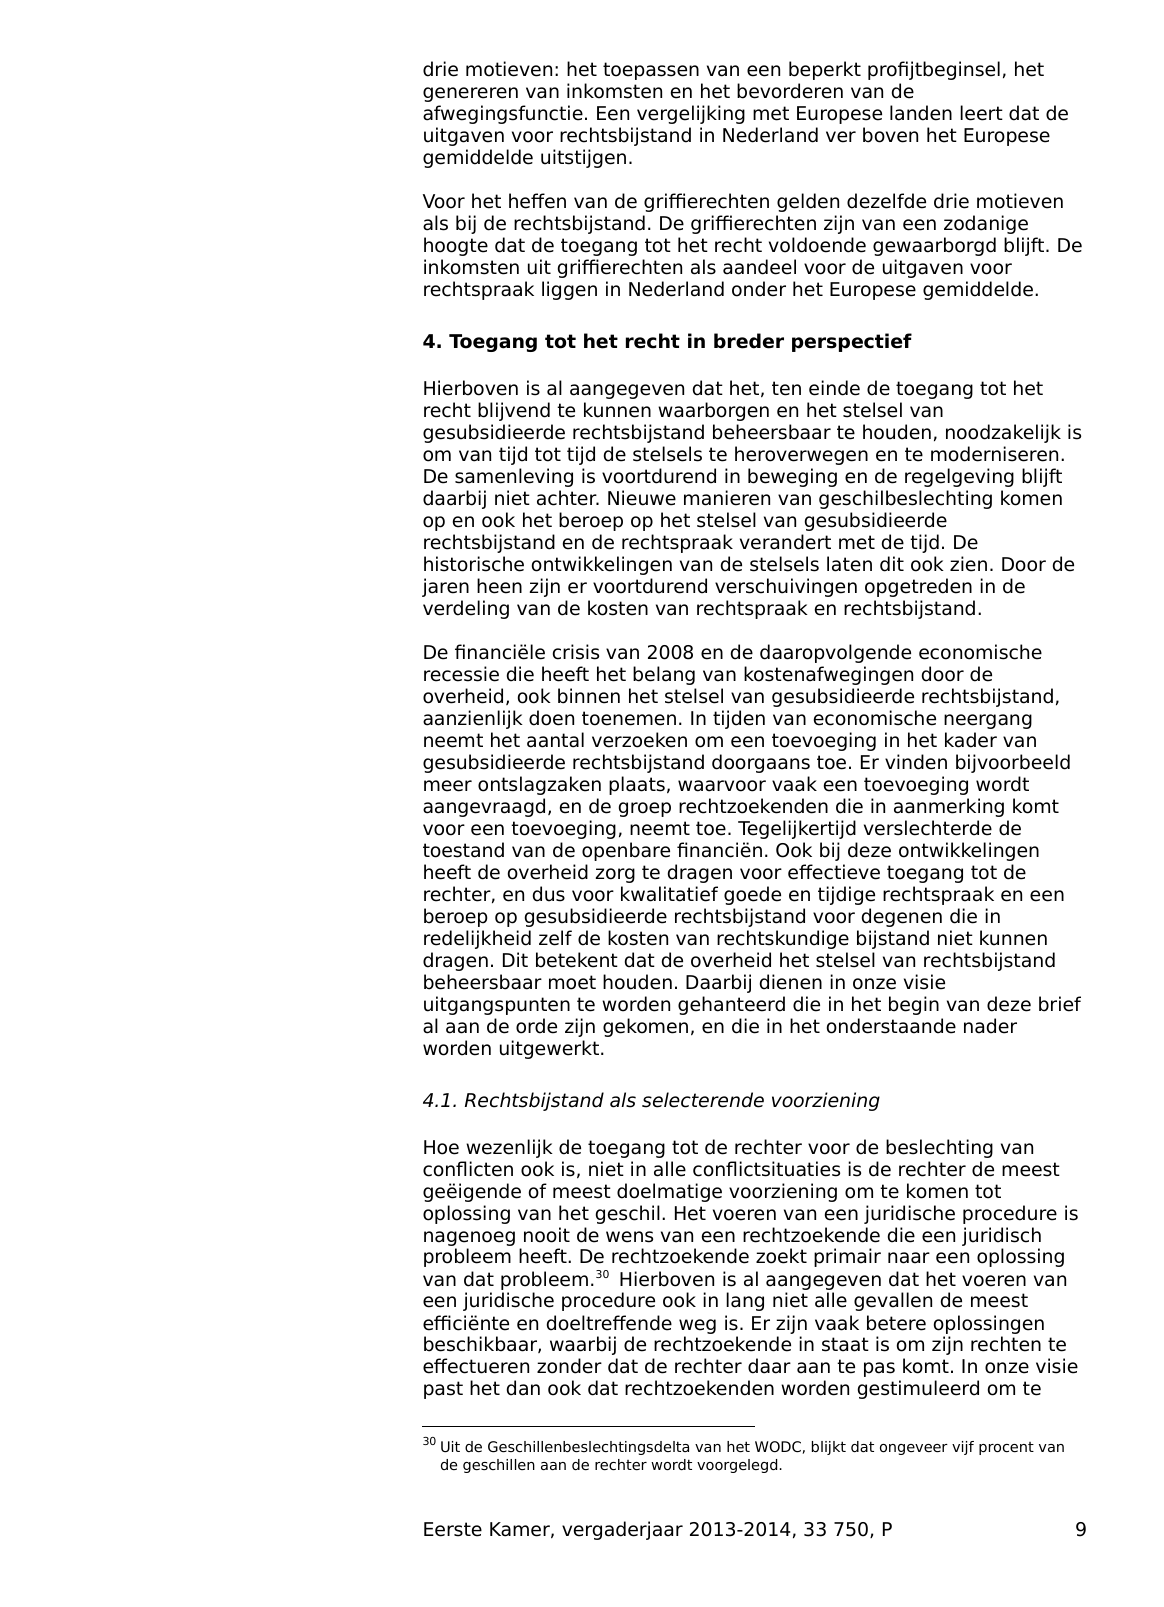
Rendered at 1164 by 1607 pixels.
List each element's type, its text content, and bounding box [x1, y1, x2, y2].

text Uit de Geschillenbeslechtingsdelta van het WODC, blijkt dat ongeveer vijf procent van de geschillen aan de rechter wordt voorgelegd. [422, 1435, 1087, 1474]
text Hoe wezenlijk de toegang tot de rechter voor de beslechting van conflicten ook is, niet in alle conflictsituaties is de rechter de meest geëigende of meest doelmatige voorziening om te komen tot oplossing van het geschil. Het voeren van een juridische procedure is nagenoeg nooit de wens van een rechtzoekende die een juridisch probleem heeft. De rechtzoekende zoekt primair naar een oplossing van dat probleem. Hierboven is al aangegeven dat het voeren van een juridische procedure ook in lang niet alle gevallen de meest efficiënte en doeltreffende weg is. Er zijn vaak betere oplossingen beschikbaar, waarbij de rechtzoekende in staat is om zijn rechten te effectueren zonder dat de rechter daar aan te pas komt. In onze visie past het dan ook dat rechtzoekenden worden gestimuleerd om te [422, 1137, 1087, 1400]
text Voor het heffen van de griffierechten gelden dezelfde drie motieven als bij de rechtsbijstand. De griffierechten zijn van een zodanige hoogte dat de toegang tot het recht voldoende gewaarborgd blijft. De inkomsten uit griffierechten als aandeel voor de uitgaven voor rechtspraak liggen in Nederland onder het Europese gemiddelde. [422, 191, 1087, 301]
text De financiële crisis van 2008 en de daaropvolgende economische recessie die heeft het belang van kostenafwegingen door de overheid, ook binnen het stelsel van gesubsidieerde rechtsbijstand, aanzienlijk doen toenemen. In tijden van economische neergang neemt het aantal verzoeken om een toevoeging in het kader van gesubsidieerde rechtsbijstand doorgaans toe. Er vinden bijvoorbeeld meer ontslagzaken plaats, waarvoor vaak een toevoeging wordt aangevraagd, en de groep rechtzoekenden die in aanmerking komt voor een toevoeging, neemt toe. Tegelijkertijd verslechterde de toestand van de openbare financiën. Ook bij deze ontwikkelingen heeft de overheid zorg te dragen voor effectieve toegang tot de rechter, en dus voor kwalitatief goede en tijdige rechtspraak en een beroep op gesubsidieerde rechtsbijstand voor degenen die in redelijkheid zelf de kosten van rechtskundige bijstand niet kunnen dragen. Dit betekent dat de overheid het stelsel van rechtsbijstand beheersbaar moet houden. Daarbij dienen in onze visie uitgangspunten te worden gehanteerd die in het begin van deze brief al aan de orde zijn gekomen, en die in het onderstaande nader worden uitgewerkt. [422, 642, 1087, 1059]
subtitle 4. Toegang tot het recht in breder perspectief [422, 331, 1087, 353]
text Hierboven is al aangegeven dat het, ten einde de toegang tot het recht blijvend te kunnen waarborgen en het stelsel van gesubsidieerde rechtsbijstand beheersbaar te houden, noodzakelijk is om van tijd tot tijd de stelsels te heroverwegen en te moderniseren. De samenleving is voortdurend in beweging en de regelgeving blijft daarbij niet achter. Nieuwe manieren van geschilbeslechting komen op en ook het beroep op het stelsel van gesubsidieerde rechtsbijstand en de rechtspraak verandert met de tijd. De historische ontwikkelingen van de stelsels laten dit ook zien. Door de jaren heen zijn er voortdurend verschuivingen opgetreden in de verdeling van de kosten van rechtspraak en rechtsbijstand. [422, 378, 1087, 620]
text drie motieven: het toepassen van een beperkt profijtbeginsel, het genereren van inkomsten en het bevorderen van de afwegingsfunctie. Een vergelijking met Europese landen leert dat de uitgaven voor rechtsbijstand in Nederland ver boven het Europese gemiddelde uitstijgen. [422, 59, 1087, 169]
subtitle 4.1. Rechtsbijstand als selecterende voorziening [422, 1089, 1087, 1112]
